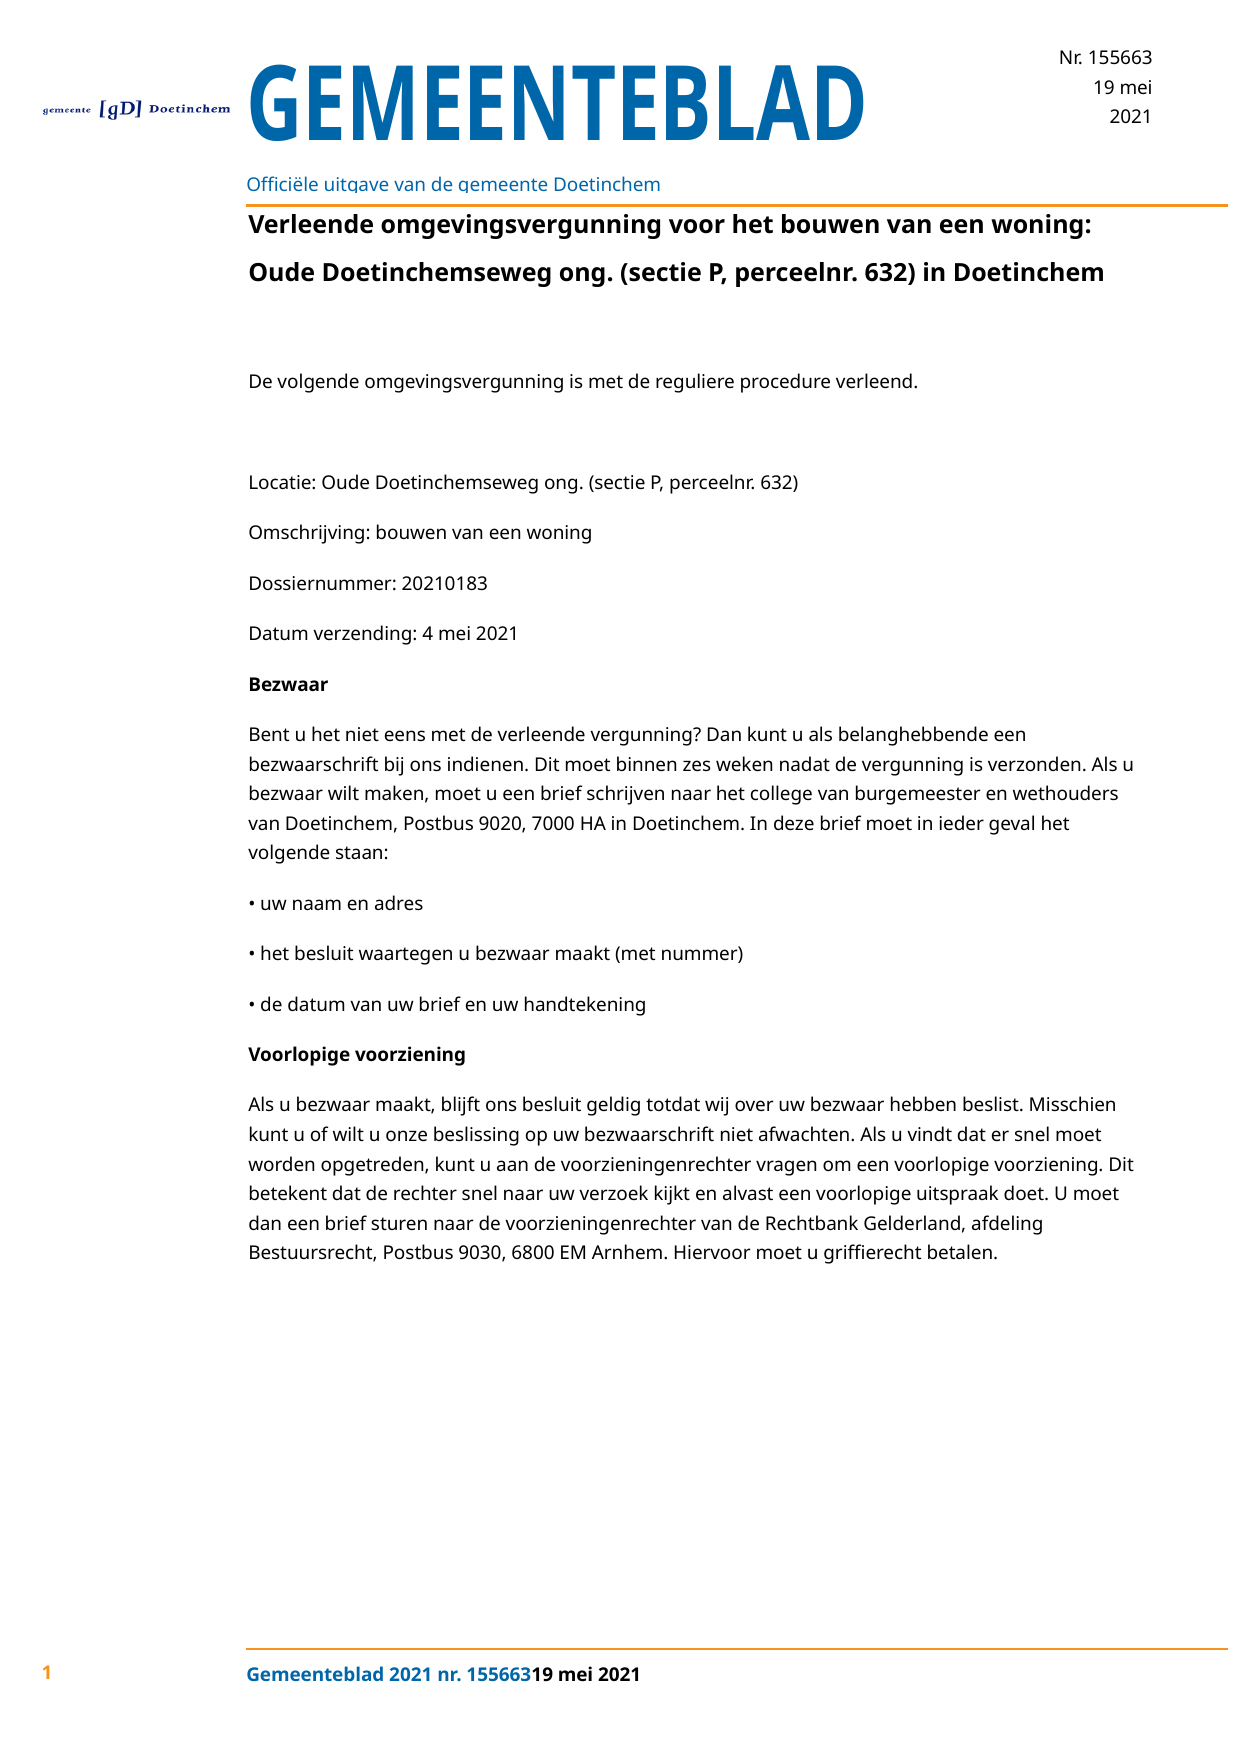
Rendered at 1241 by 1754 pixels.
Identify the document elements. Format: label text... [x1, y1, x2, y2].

text • de datum van uw brief en uw handtekening [248, 991, 1152, 1017]
picture [41, 47, 231, 172]
text • het besluit waartegen u bezwaar maakt (met nummer) [248, 940, 1152, 966]
text De volgende omgevingsvergunning is met de reguliere procedure verleend. [248, 368, 1152, 394]
text Datum verzending: 4 mei 2021 [248, 620, 1152, 646]
text • uw naam en adres [248, 890, 1152, 916]
text Voorlopige voorziening [248, 1041, 1152, 1067]
text Als u bezwaar maakt, blijft ons besluit geldig totdat wij over uw bezwaar hebben beslist. Misschien kunt u of wilt u onze beslissing op uw bezwaarschrift niet afwachten. Als u vindt dat er snel moet worden opgetreden, kunt u aan de voorzieningenrechter vragen om een voorlopige voorziening. Dit betekent dat de rechter snel naar uw verzoek kijkt en alvast een voorlopige uitspraak doet. U moet dan een brief sturen naar de voorzieningenrechter van de Rechtbank Gelderland, afdeling Bestuursrecht, Postbus 9030, 6800 EM Arnhem. Hiervoor moet u griffierecht betalen. [248, 1092, 1152, 1265]
text Dossiernummer: 20210183 [248, 570, 1152, 596]
text Bent u het niet eens met de verleende vergunning? Dan kunt u als belanghebbende een bezwaarschrift bij ons indienen. Dit moet binnen zes weken nadat de vergunning is verzonden. Als u bezwaar wilt maken, moet u een brief schrijven naar het college van burgemeester en wethouders van Doetinchem, Postbus 9020, 7000 HA in Doetinchem. In deze brief moet in ieder geval het volgende staan: [248, 721, 1152, 865]
text Locatie: Oude Doetinchemseweg ong. (sectie P, perceelnr. 632) [248, 469, 1152, 495]
text Verleende omgevingsvergunning voor het bouwen van een woning: Oude Doetinchemseweg ong. (sectie P, perceelnr. 632) in Doetinchem [248, 207, 1152, 288]
text Omschrijving: bouwen van een woning [248, 519, 1152, 545]
text Bezwaar [248, 671, 1152, 697]
